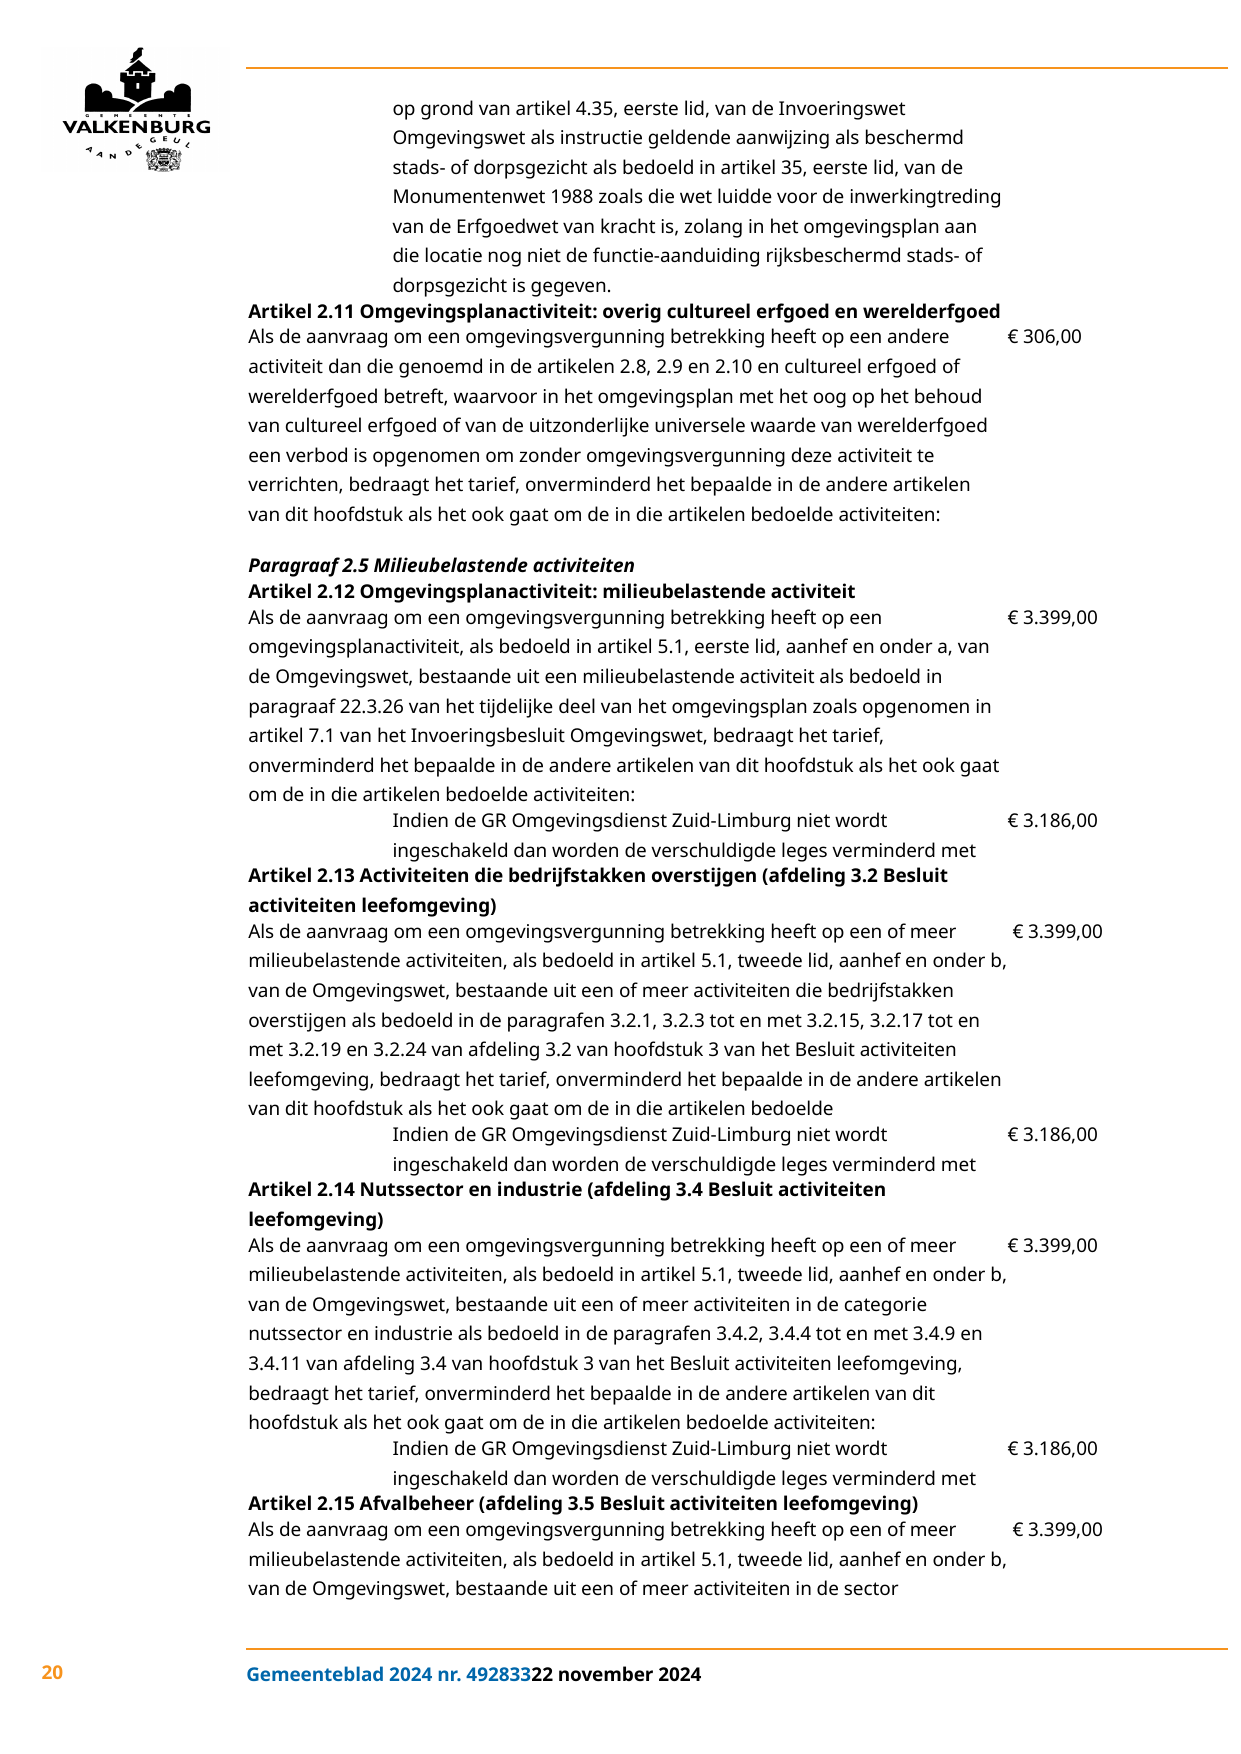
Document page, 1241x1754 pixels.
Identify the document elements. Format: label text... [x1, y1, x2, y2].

table_cell [1007, 579, 1152, 604]
table_cell Als de aanvraag om een omgevingsvergunning betrekking heeft op een of meer milieubelastende activiteiten, als bedoeld in artikel 5.1, tweede lid, aanhef en onder b, van de Omgevingswet, bestaande uit een of meer activiteiten die bedrijfstakken overstijgen als bedoeld in de paragrafen 3.2.1, 3.2.3 tot en met 3.2.15, 3.2.17 tot en met 3.2.19 en 3.2.24 van afdeling 3.2 van hoofdstuk 3 van het Besluit activiteiten leefomgeving, bedraagt het tarief, onverminderd het bepaalde in de andere artikelen van dit hoofdstuk als het ook gaat om de in die artikelen bedoelde [248, 918, 1007, 1121]
table_cell Als de aanvraag om een omgevingsvergunning betrekking heeft op een of meer milieubelastende activiteiten, als bedoeld in artikel 5.1, tweede lid, aanhef en onder b, van de Omgevingswet, bestaande uit een of meer activiteiten in de categorie nutssector en industrie als bedoeld in de paragrafen 3.4.2, 3.4.4 tot en met 3.4.9 en 3.4.11 van afdeling 3.4 van hoofdstuk 3 van het Besluit activiteiten leefomgeving, bedraagt het tarief, onverminderd het bepaalde in de andere artikelen van dit hoofdstuk als het ook gaat om de in die artikelen bedoelde activiteiten: [248, 1232, 1007, 1435]
table_cell [1007, 863, 1152, 918]
table_cell [248, 1435, 392, 1490]
table_cell Als de aanvraag om een omgevingsvergunning betrekking heeft op een of meer milieubelastende activiteiten, als bedoeld in artikel 5.1, tweede lid, aanhef en onder b, van de Omgevingswet, bestaande uit een of meer activiteiten in de sector [248, 1516, 1007, 1601]
table_cell Paragraaf 2.5 Milieubelastende activiteiten [248, 553, 1007, 578]
table_cell € 3.186,00 [1007, 808, 1152, 863]
table_cell [248, 527, 392, 553]
table_cell € 3.399,00 [1007, 1516, 1152, 1601]
table_cell € 3.399,00 [1007, 604, 1152, 807]
table_cell Artikel 2.13 Activiteiten die bedrijfstakken overstijgen (afdeling 3.2 Besluit activiteiten leefomgeving) [248, 863, 1007, 918]
picture [41, 47, 231, 172]
table_cell [1007, 1177, 1152, 1232]
table_cell Indien de GR Omgevingsdienst Zuid-Limburg niet wordt ingeschakeld dan worden de verschuldigde leges verminderd met [392, 1121, 1007, 1177]
table_cell Artikel 2.12 Omgevingsplanactiviteit: milieubelastende activiteit [248, 579, 1007, 604]
table_cell [1007, 95, 1152, 298]
table_cell [392, 527, 1007, 553]
table_cell Artikel 2.11 Omgevingsplanactiviteit: overig cultureel erfgoed en werelderfgoed [248, 298, 1007, 324]
table_cell [248, 1121, 392, 1177]
table_cell € 3.399,00 [1007, 918, 1152, 1121]
table_cell € 3.399,00 [1007, 1232, 1152, 1435]
table_cell [248, 95, 392, 298]
table_cell € 3.186,00 [1007, 1435, 1152, 1490]
table_cell Als de aanvraag om een omgevingsvergunning betrekking heeft op een andere activiteit dan die genoemd in de artikelen 2.8, 2.9 en 2.10 en cultureel erfgoed of werelderfgoed betreft, waarvoor in het omgevingsplan met het oog op het behoud van cultureel erfgoed of van de uitzonderlijke universele waarde van werelderfgoed een verbod is opgenomen om zonder omgevingsvergunning deze activiteit te verrichten, bedraagt het tarief, onverminderd het bepaalde in de andere artikelen van dit hoofdstuk als het ook gaat om de in die artikelen bedoelde activiteiten: [248, 324, 1007, 527]
table_cell op grond van artikel 4.35, eerste lid, van de Invoeringswet Omgevingswet als instructie geldende aanwijzing als beschermd stads- of dorpsgezicht als bedoeld in artikel 35, eerste lid, van de Monumentenwet 1988 zoals die wet luidde voor de inwerkingtreding van de Erfgoedwet van kracht is, zolang in het omgevingsplan aan die locatie nog niet de functie-aanduiding rijksbeschermd stads- of dorpsgezicht is gegeven. [392, 95, 1007, 298]
table_cell [248, 808, 392, 863]
table_cell Indien de GR Omgevingsdienst Zuid-Limburg niet wordt ingeschakeld dan worden de verschuldigde leges verminderd met [392, 1435, 1007, 1490]
table_cell € 3.186,00 [1007, 1121, 1152, 1177]
table_cell Artikel 2.14 Nutssector en industrie (afdeling 3.4 Besluit activiteiten leefomgeving) [248, 1177, 1007, 1232]
table_cell [1007, 1490, 1152, 1516]
table_cell Als de aanvraag om een omgevingsvergunning betrekking heeft op een omgevingsplanactiviteit, als bedoeld in artikel 5.1, eerste lid, aanhef en onder a, van de Omgevingswet, bestaande uit een milieubelastende activiteit als bedoeld in paragraaf 22.3.26 van het tijdelijke deel van het omgevingsplan zoals opgenomen in artikel 7.1 van het Invoeringsbesluit Omgevingswet, bedraagt het tarief, onverminderd het bepaalde in de andere artikelen van dit hoofdstuk als het ook gaat om de in die artikelen bedoelde activiteiten: [248, 604, 1007, 807]
table_cell [1007, 553, 1152, 578]
table_cell Artikel 2.15 Afvalbeheer (afdeling 3.5 Besluit activiteiten leefomgeving) [248, 1490, 1007, 1516]
table_cell Indien de GR Omgevingsdienst Zuid-Limburg niet wordt ingeschakeld dan worden de verschuldigde leges verminderd met [392, 808, 1007, 863]
table_cell [1007, 298, 1152, 324]
table_cell € 306,00 [1007, 324, 1152, 527]
table_cell [1007, 527, 1152, 553]
